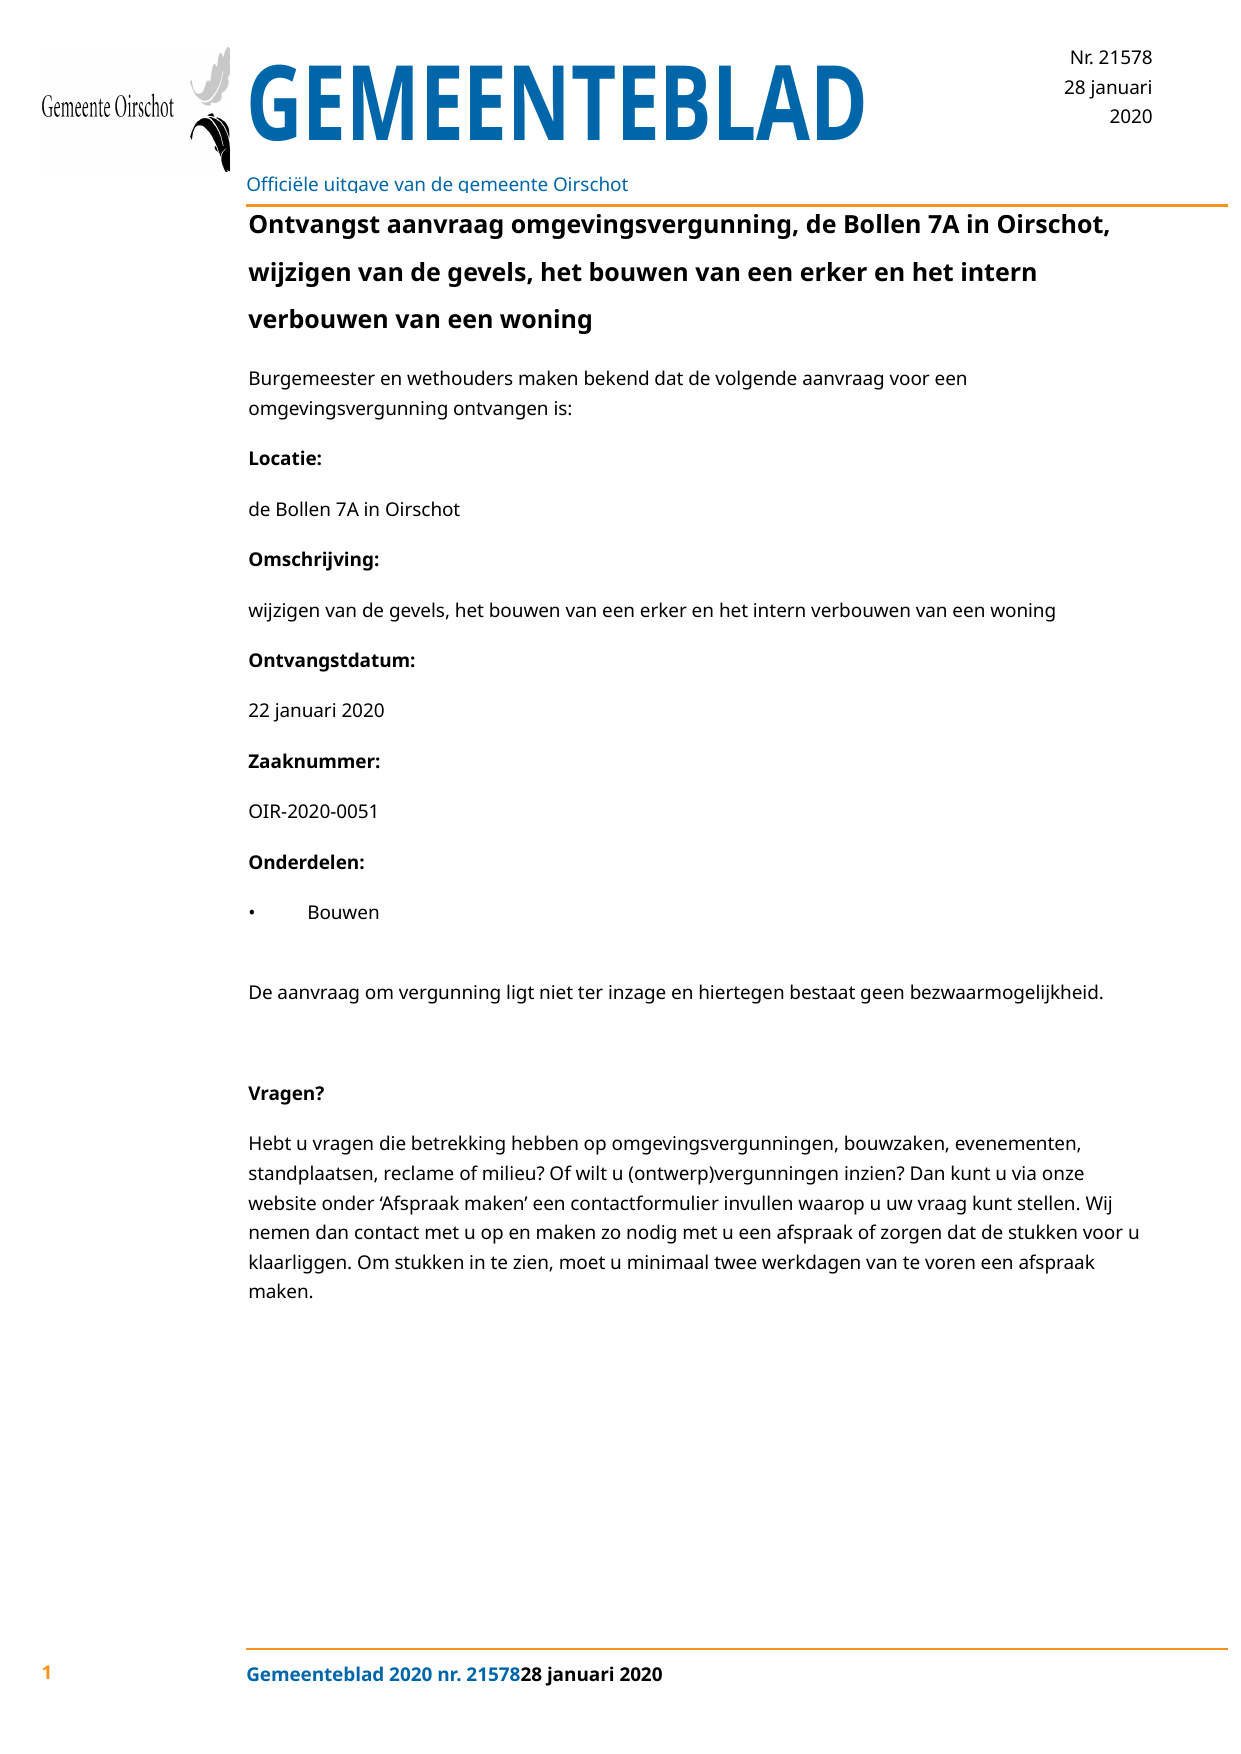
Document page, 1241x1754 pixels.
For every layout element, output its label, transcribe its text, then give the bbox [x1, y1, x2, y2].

text Burgemeester en wethouders maken bekend dat de volgende aanvraag voor een omgevingsvergunning ontvangen is: [248, 366, 1152, 421]
text Vragen? [248, 1080, 1152, 1106]
text Onderdelen: [248, 849, 1152, 874]
text Ontvangst aanvraag omgevingsvergunning, de Bollen 7A in Oirschot, wijzigen van de gevels, het bouwen van een erker en het intern verbouwen van een woning [248, 207, 1152, 336]
text wijzigen van de gevels, het bouwen van een erker en het intern verbouwen van een woning [248, 597, 1152, 622]
text Hebt u vragen die betrekking hebben op omgevingsvergunningen, bouwzaken, evenementen, standplaatsen, reclame of milieu? Of wilt u (ontwerp)vergunningen inzien? Dan kunt u via onze website onder ‘Afspraak maken’ een contactformulier invullen waarop u uw vraag kunt stellen. Wij nemen dan contact met u op en maken zo nodig met u een afspraak of zorgen dat de stukken voor u klaarliggen. Om stukken in te zien, moet u minimaal twee werkdagen van te voren een afspraak maken. [248, 1131, 1152, 1304]
text Ontvangstdatum: [248, 647, 1152, 673]
text Omschrijving: [248, 546, 1152, 572]
text Locatie: [248, 446, 1152, 471]
list Bouwen [248, 899, 1152, 925]
text de Bollen 7A in Oirschot [248, 496, 1152, 522]
text Zaaknummer: [248, 748, 1152, 774]
picture [41, 47, 231, 172]
text De aanvraag om vergunning ligt niet ter inzage en hiertegen bestaat geen bezwaarmogelijkheid. [248, 979, 1152, 1005]
text OIR-2020-0051 [248, 798, 1152, 824]
text 22 januari 2020 [248, 698, 1152, 723]
